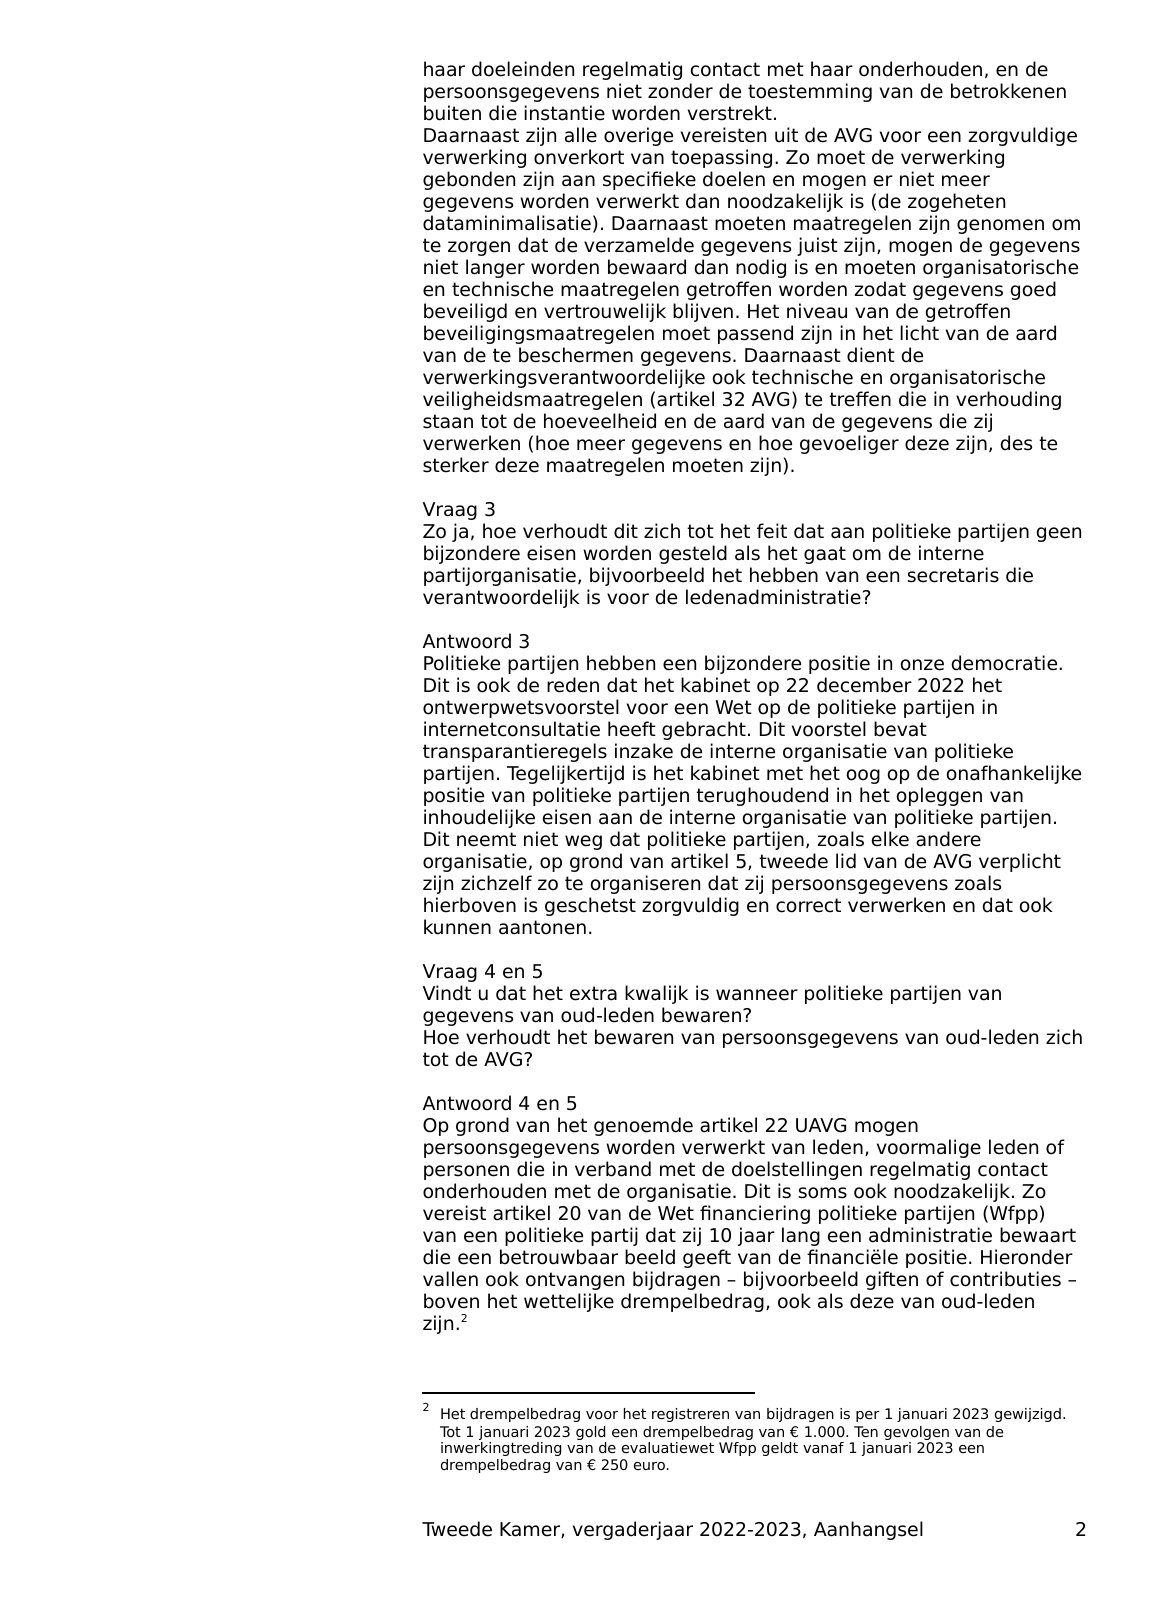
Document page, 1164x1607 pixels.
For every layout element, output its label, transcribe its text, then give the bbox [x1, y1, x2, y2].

text Zo ja, hoe verhoudt dit zich tot het feit dat aan politieke partijen geen bijzondere eisen worden gesteld als het gaat om de interne partijorganisatie, bijvoorbeeld het hebben van een secretaris die verantwoordelijk is voor de ledenadministratie? [422, 521, 1087, 609]
text Vraag 3 [422, 499, 1087, 521]
text Vindt u dat het extra kwalijk is wanneer politieke partijen van gegevens van oud-leden bewaren? [422, 983, 1087, 1027]
text Het drempelbedrag voor het registreren van bijdragen is per 1 januari 2023 gewijzigd. Tot 1 januari 2023 gold een drempelbedrag van € 1.000. Ten gevolgen van de inwerkingtreding van de evaluatiewet Wfpp geldt vanaf 1 januari 2023 een drempelbedrag van € 250 euro. [422, 1402, 1087, 1474]
text Antwoord 4 en 5 [422, 1093, 1087, 1115]
text Politieke partijen hebben een bijzondere positie in onze democratie. Dit is ook de reden dat het kabinet op 22 december 2022 het ontwerpwetsvoorstel voor een Wet op de politieke partijen in internetconsultatie heeft gebracht. Dit voorstel bevat transparantieregels inzake de interne organisatie van politieke partijen. Tegelijkertijd is het kabinet met het oog op de onafhankelijke positie van politieke partijen terughoudend in het opleggen van inhoudelijke eisen aan de interne organisatie van politieke partijen. Dit neemt niet weg dat politieke partijen, zoals elke andere organisatie, op grond van artikel 5, tweede lid van de AVG verplicht zijn zichzelf zo te organiseren dat zij persoonsgegevens zoals hierboven is geschetst zorgvuldig en correct verwerken en dat ook kunnen aantonen. [422, 653, 1087, 939]
text Op grond van het genoemde artikel 22 UAVG mogen persoonsgegevens worden verwerkt van leden, voormalige leden of personen die in verband met de doelstellingen regelmatig contact onderhouden met de organisatie. Dit is soms ook noodzakelijk. Zo vereist artikel 20 van de Wet financiering politieke partijen (Wfpp) van een politieke partij dat zij 10 jaar lang een administratie bewaart die een betrouwbaar beeld geeft van de financiële positie. Hieronder vallen ook ontvangen bijdragen – bijvoorbeeld giften of contributies – boven het wettelijke drempelbedrag, ook als deze van oud-leden zijn. [422, 1115, 1087, 1335]
text Hoe verhoudt het bewaren van persoonsgegevens van oud-leden zich tot de AVG? [422, 1027, 1087, 1071]
text haar doeleinden regelmatig contact met haar onderhouden, en de persoonsgegevens niet zonder de toestemming van de betrokkenen buiten die instantie worden verstrekt. [422, 59, 1087, 125]
text Antwoord 3 [422, 631, 1087, 653]
text Vraag 4 en 5 [422, 961, 1087, 983]
text Daarnaast zijn alle overige vereisten uit de AVG voor een zorgvuldige verwerking onverkort van toepassing. Zo moet de verwerking gebonden zijn aan specifieke doelen en mogen er niet meer gegevens worden verwerkt dan noodzakelijk is (de zogeheten dataminimalisatie). Daarnaast moeten maatregelen zijn genomen om te zorgen dat de verzamelde gegevens juist zijn, mogen de gegevens niet langer worden bewaard dan nodig is en moeten organisatorische en technische maatregelen getroffen worden zodat gegevens goed beveiligd en vertrouwelijk blijven. Het niveau van de getroffen beveiligingsmaatregelen moet passend zijn in het licht van de aard van de te beschermen gegevens. Daarnaast dient de verwerkingsverantwoordelijke ook technische en organisatorische veiligheidsmaatregelen (artikel 32 AVG) te treffen die in verhouding staan tot de hoeveelheid en de aard van de gegevens die zij verwerken (hoe meer gegevens en hoe gevoeliger deze zijn, des te sterker deze maatregelen moeten zijn). [422, 125, 1087, 477]
